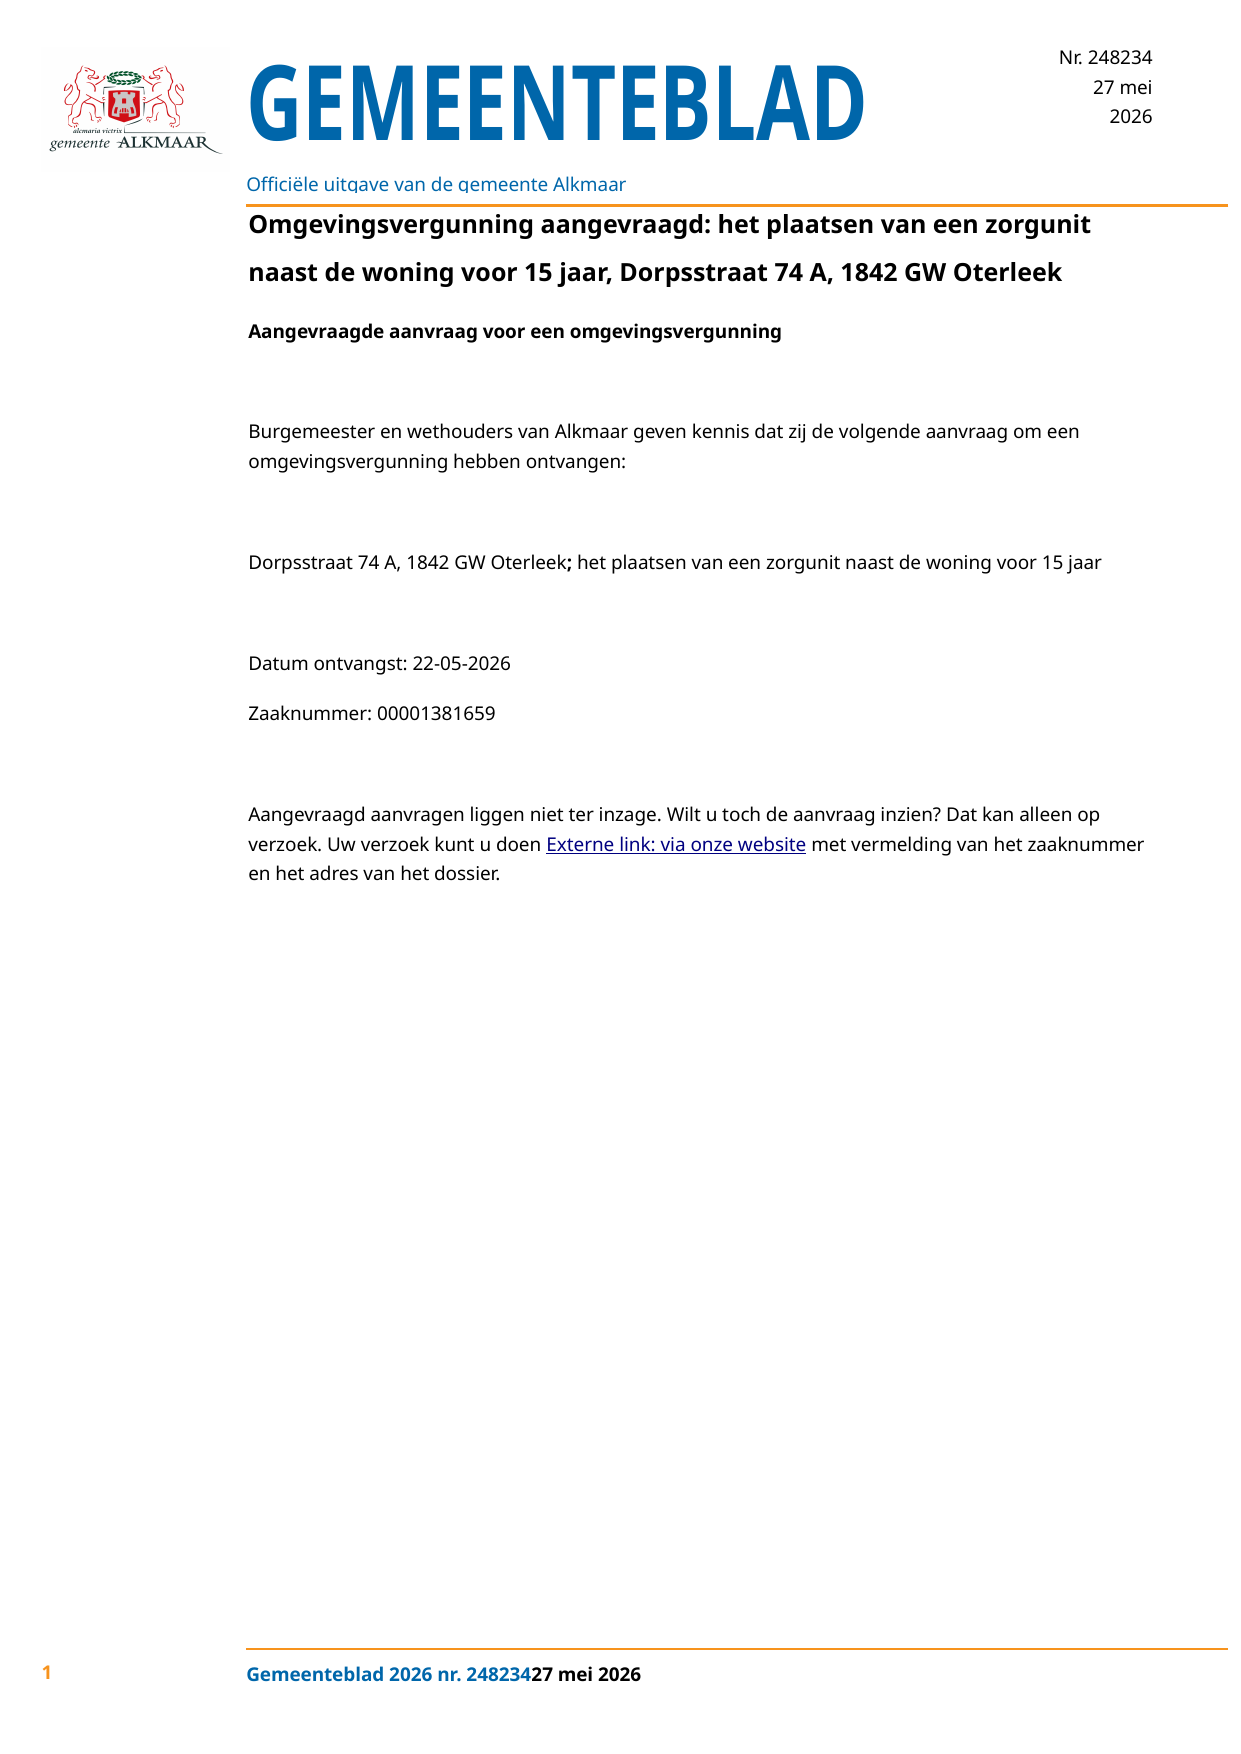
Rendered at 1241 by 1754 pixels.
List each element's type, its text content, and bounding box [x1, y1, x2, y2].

text Burgemeester en wethouders van Alkmaar geven kennis dat zij de volgende aanvraag om een omgevingsvergunning hebben ontvangen: [248, 419, 1152, 474]
text Datum ontvangst: 22-05-2026 [248, 650, 1152, 676]
text Zaaknummer: 00001381659 [248, 700, 1152, 726]
text Aangevraagde aanvraag voor een omgevingsvergunning [248, 318, 1152, 344]
picture [41, 47, 231, 172]
text Aangevraagd aanvragen liggen niet ter inzage. Wilt u toch de aanvraag inzien? Dat kan alleen op verzoek. Uw verzoek kunt u doen Externe link: via onze website met vermelding van het zaaknummer en het adres van het dossier. [248, 801, 1152, 886]
text Omgevingsvergunning aangevraagd: het plaatsen van een zorgunit naast de woning voor 15 jaar, Dorpsstraat 74 A, 1842 GW Oterleek [248, 207, 1152, 288]
text Dorpsstraat 74 A, 1842 GW Oterleek; het plaatsen van een zorgunit naast de woning voor 15 jaar [248, 549, 1152, 575]
